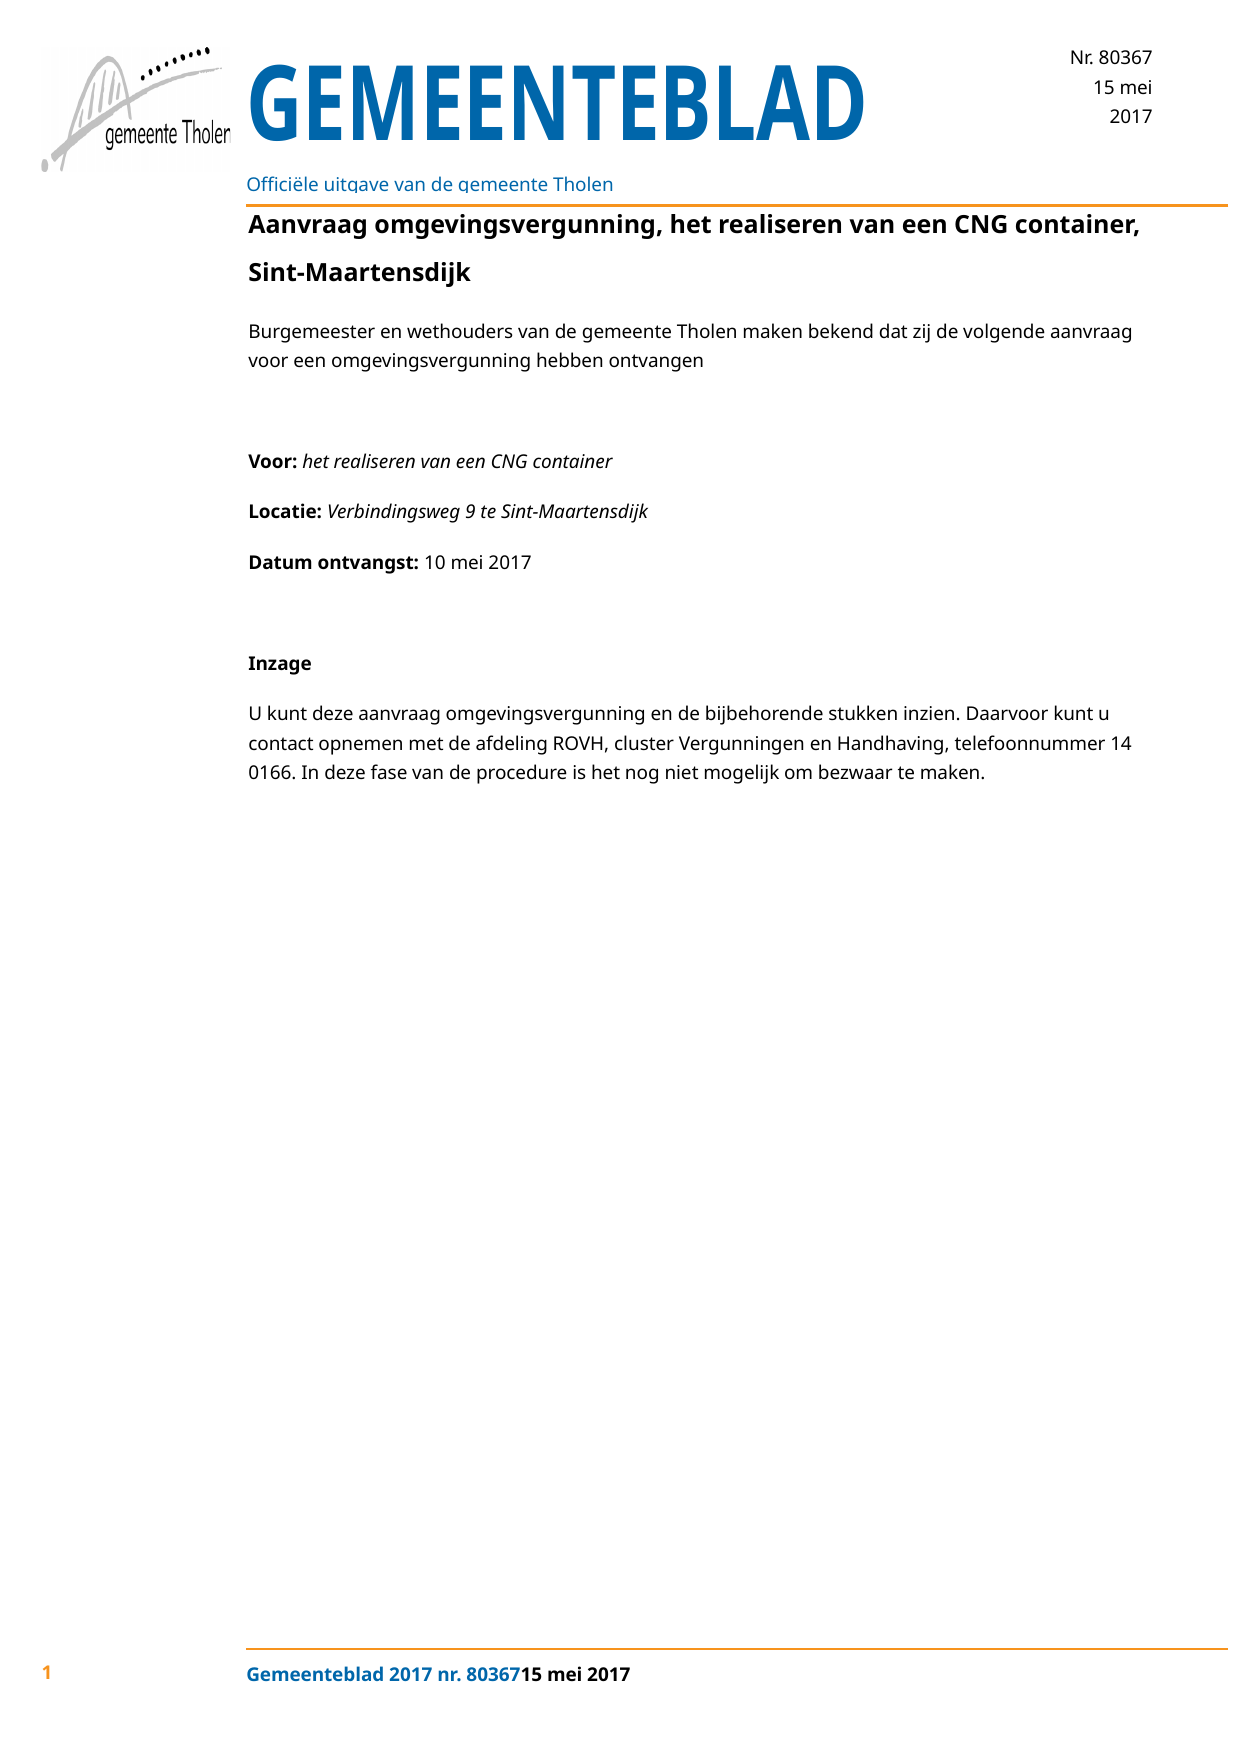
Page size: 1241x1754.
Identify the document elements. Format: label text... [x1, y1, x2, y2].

text U kunt deze aanvraag omgevingsvergunning en de bijbehorende stukken inzien. Daarvoor kunt u contact opnemen met de afdeling ROVH, cluster Vergunningen en Handhaving, telefoonnummer 14 0166. In deze fase van de procedure is het nog niet mogelijk om bezwaar te maken. [248, 700, 1152, 785]
text Inzage [248, 650, 1152, 676]
text Datum ontvangst: 10 mei 2017 [248, 549, 1152, 575]
text Voor: het realiseren van een CNG container [248, 448, 1152, 474]
text Locatie: Verbindingsweg 9 te Sint-Maartensdijk [248, 499, 1152, 524]
text Burgemeester en wethouders van de gemeente Tholen maken bekend dat zij de volgende aanvraag voor een omgevingsvergunning hebben ontvangen [248, 318, 1152, 373]
picture [41, 47, 231, 172]
text Aanvraag omgevingsvergunning, het realiseren van een CNG container, Sint-Maartensdijk [248, 207, 1152, 288]
